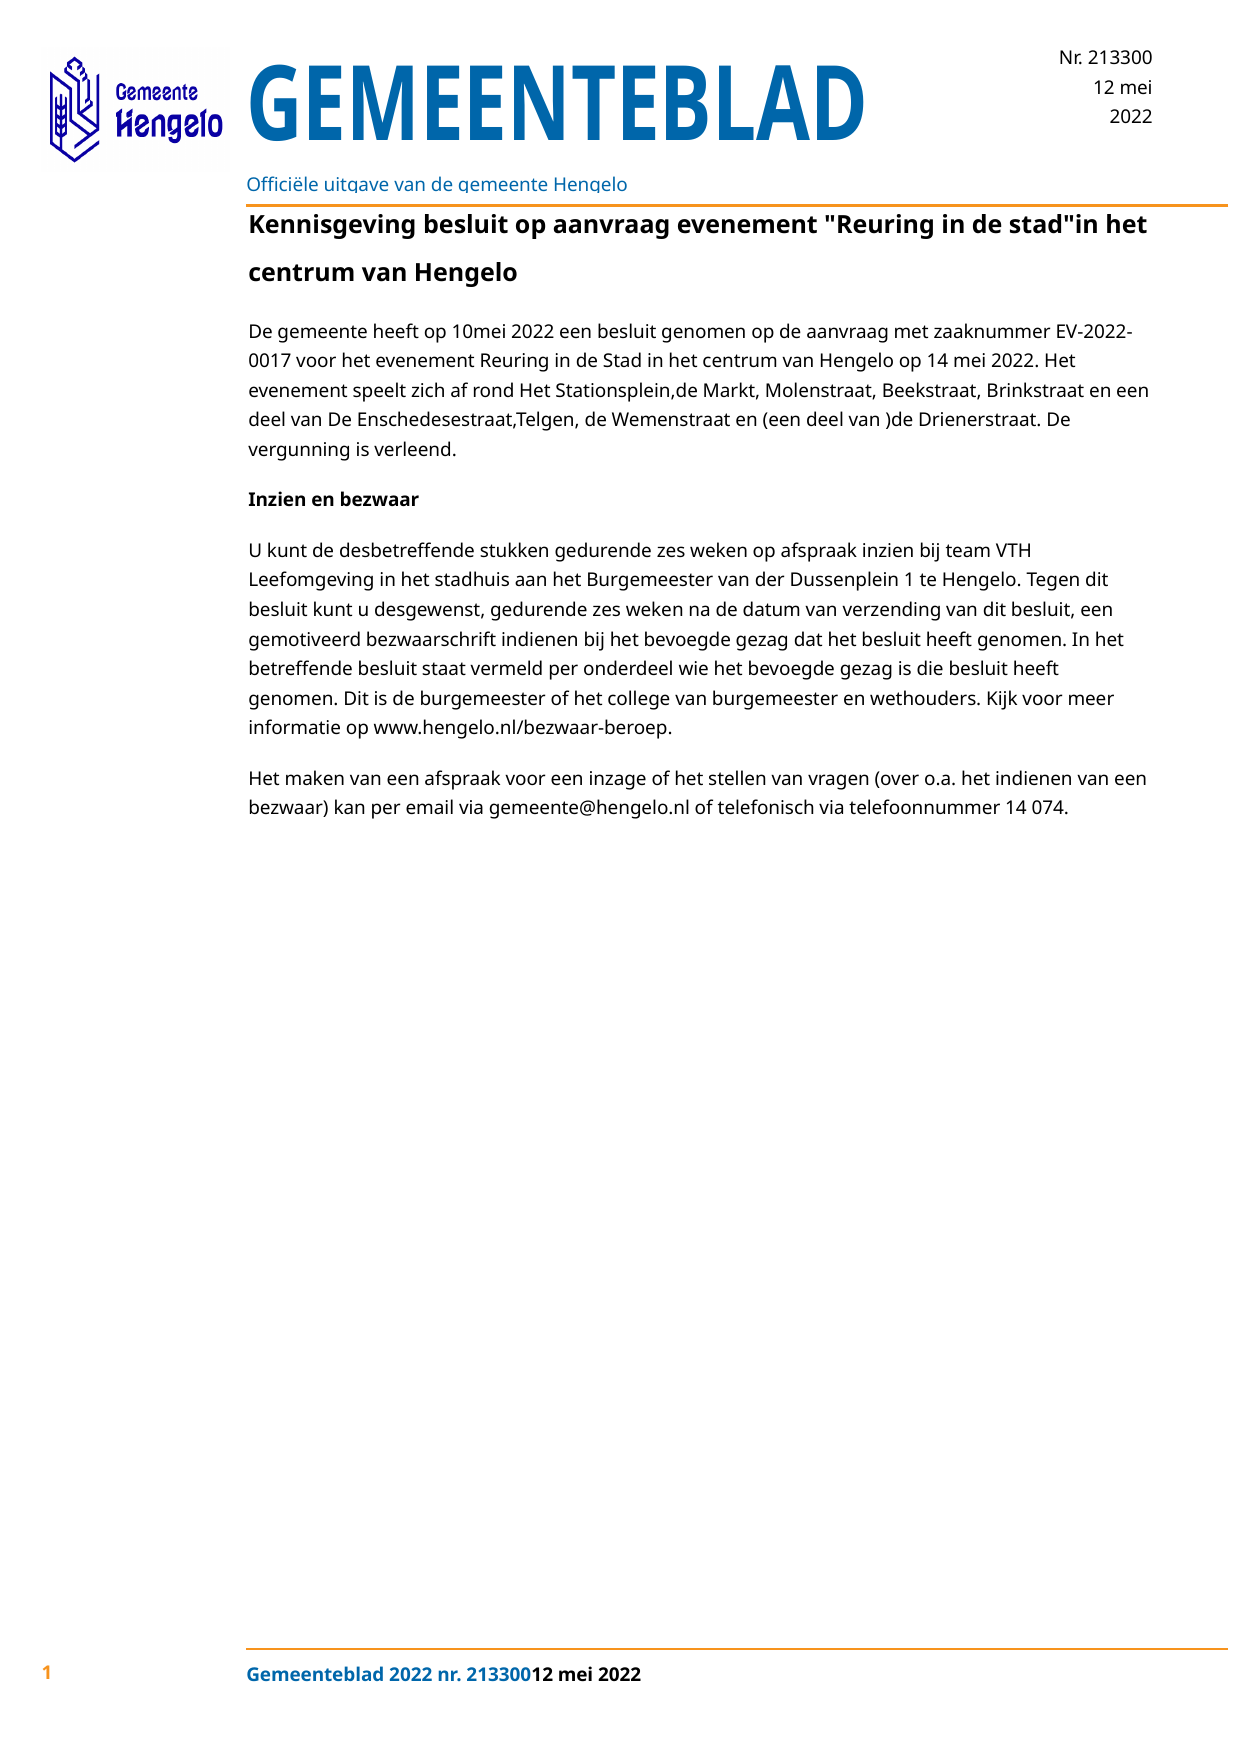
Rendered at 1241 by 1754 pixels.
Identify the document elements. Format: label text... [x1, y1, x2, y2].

text Kennisgeving besluit op aanvraag evenement "Reuring in de stad"in het centrum van Hengelo [248, 207, 1152, 288]
text U kunt de desbetreffende stukken gedurende zes weken op afspraak inzien bij team VTH Leefomgeving in het stadhuis aan het Burgemeester van der Dussenplein 1 te Hengelo. Tegen dit besluit kunt u desgewenst, gedurende zes weken na de datum van verzending van dit besluit, een gemotiveerd bezwaarschrift indienen bij het bevoegde gezag dat het besluit heeft genomen. In het betreffende besluit staat vermeld per onderdeel wie het bevoegde gezag is die besluit heeft genomen. Dit is de burgemeester of het college van burgemeester en wethouders. Kijk voor meer informatie op www.hengelo.nl/bezwaar-beroep. [248, 537, 1152, 740]
text Inzien en bezwaar [248, 487, 1152, 512]
text Het maken van een afspraak voor een inzage of het stellen van vragen (over o.a. het indienen van een bezwaar) kan per email via gemeente@hengelo.nl of telefonisch via telefoonnummer 14 074. [248, 765, 1152, 820]
text De gemeente heeft op 10mei 2022 een besluit genomen op de aanvraag met zaaknummer EV-2022-0017 voor het evenement Reuring in de Stad in het centrum van Hengelo op 14 mei 2022. Het evenement speelt zich af rond Het Stationsplein,de Markt, Molenstraat, Beekstraat, Brinkstraat en een deel van De Enschedesestraat,Telgen, de Wemenstraat en (een deel van )de Drienerstraat. De vergunning is verleend. [248, 318, 1152, 462]
picture [41, 47, 231, 172]
